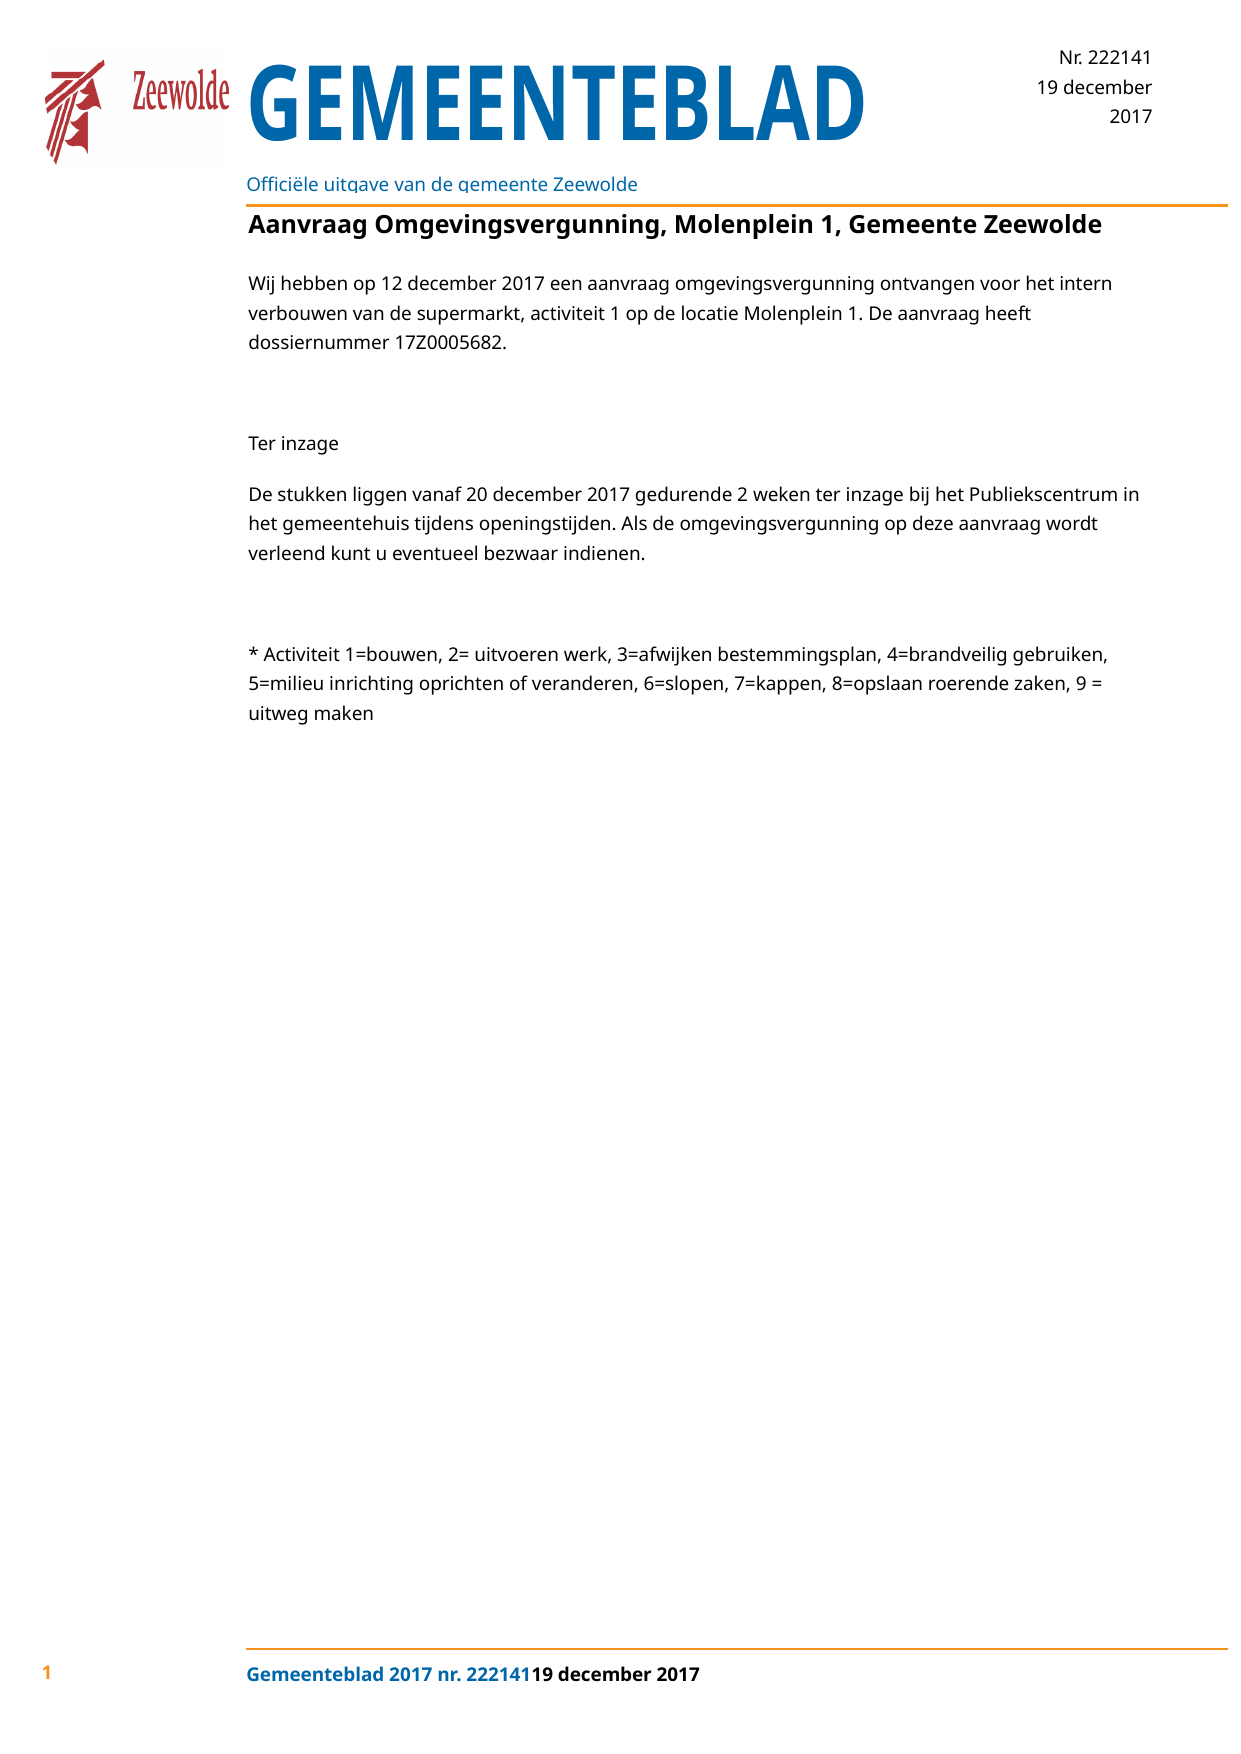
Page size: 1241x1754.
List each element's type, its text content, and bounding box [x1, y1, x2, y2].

text Aanvraag Omgevingsvergunning, Molenplein 1, Gemeente Zeewolde [248, 207, 1152, 241]
text Ter inzage [248, 430, 1152, 456]
text * Activiteit 1=bouwen, 2= uitvoeren werk, 3=afwijken bestemmingsplan, 4=brandveilig gebruiken, 5=milieu inrichting oprichten of veranderen, 6=slopen, 7=kappen, 8=opslaan roerende zaken, 9 = uitweg maken [248, 641, 1152, 726]
picture [41, 47, 231, 172]
text Wij hebben op 12 december 2017 een aanvraag omgevingsvergunning ontvangen voor het intern verbouwen van de supermarkt, activiteit 1 op de locatie Molenplein 1. De aanvraag heeft dossiernummer 17Z0005682. [248, 270, 1152, 355]
text De stukken liggen vanaf 20 december 2017 gedurende 2 weken ter inzage bij het Publiekscentrum in het gemeentehuis tijdens openingstijden. Als de omgevingsvergunning op deze aanvraag wordt verleend kunt u eventueel bezwaar indienen. [248, 481, 1152, 566]
